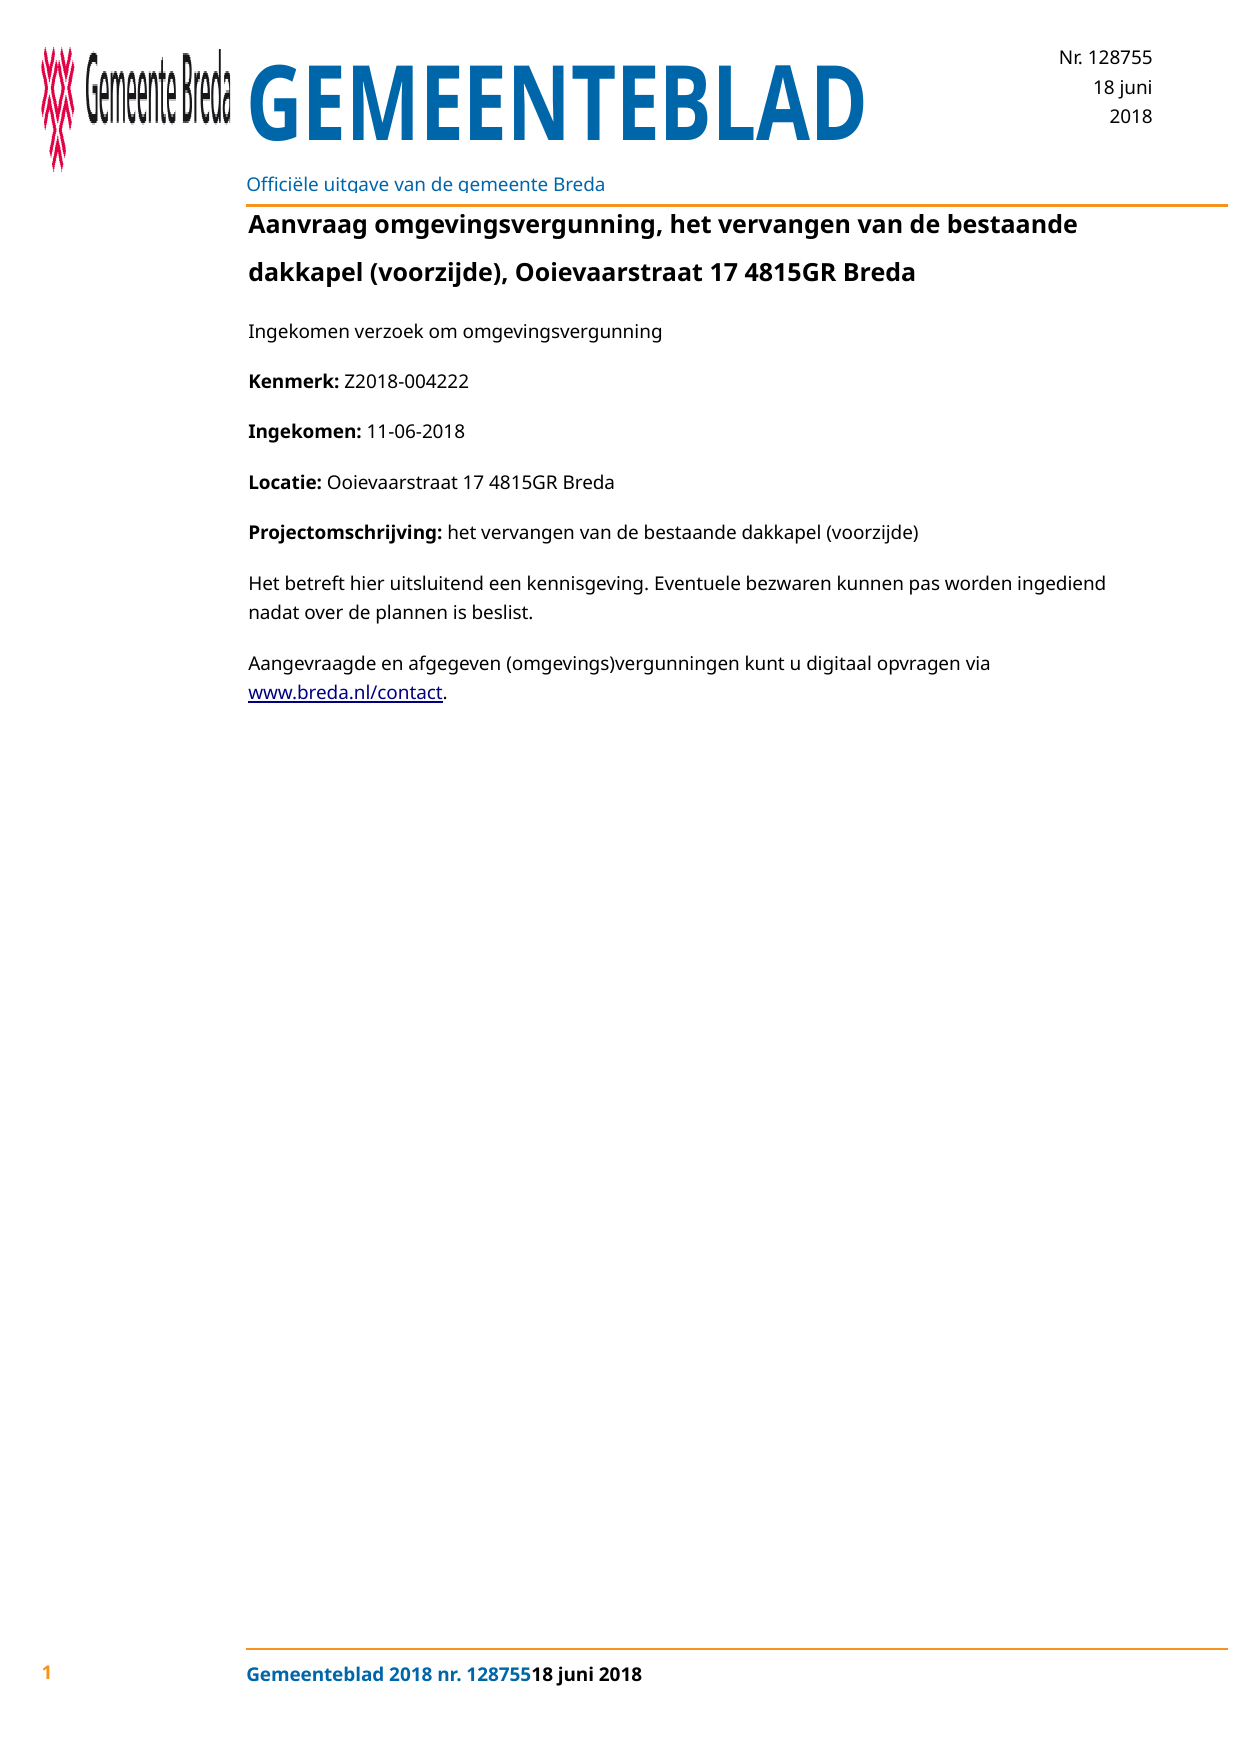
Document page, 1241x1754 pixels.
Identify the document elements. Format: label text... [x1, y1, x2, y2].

text Locatie: Ooievaarstraat 17 4815GR Breda [248, 469, 1152, 495]
text Projectomschrijving: het vervangen van de bestaande dakkapel (voorzijde) [248, 519, 1152, 545]
text Aanvraag omgevingsvergunning, het vervangen van de bestaande dakkapel (voorzijde), Ooievaarstraat 17 4815GR Breda [248, 207, 1152, 288]
text Aangevraagde en afgegeven (omgevings)vergunningen kunt u digitaal opvragen via www.breda.nl/contact. [248, 650, 1152, 705]
picture [41, 47, 231, 172]
text Ingekomen verzoek om omgevingsvergunning [248, 318, 1152, 344]
text Kenmerk: Z2018-004222 [248, 368, 1152, 394]
text Het betreft hier uitsluitend een kennisgeving. Eventuele bezwaren kunnen pas worden ingediend nadat over de plannen is beslist. [248, 570, 1152, 625]
text Ingekomen: 11-06-2018 [248, 419, 1152, 444]
